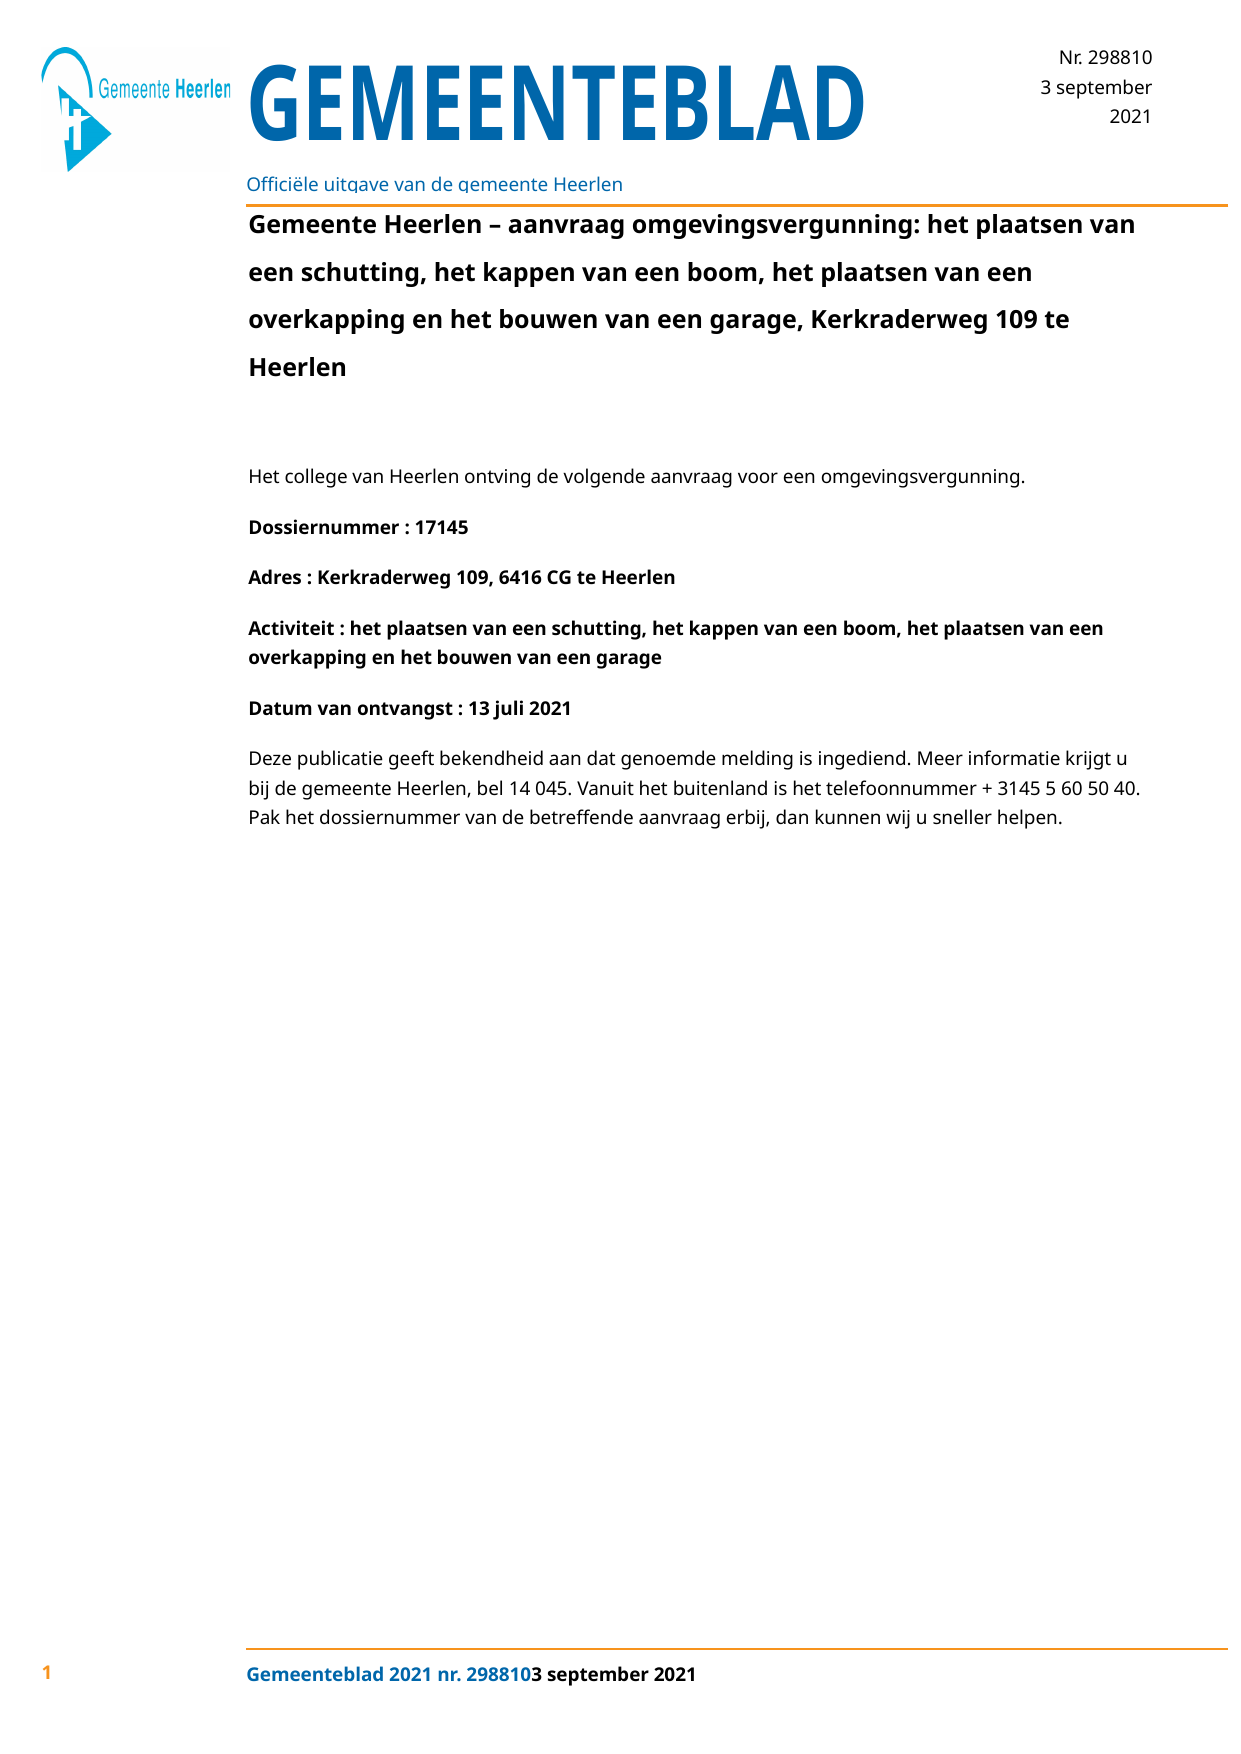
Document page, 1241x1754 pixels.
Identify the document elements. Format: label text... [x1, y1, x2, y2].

picture [41, 47, 231, 172]
text Datum van ontvangst : 13 juli 2021 [248, 695, 1152, 721]
text Activiteit : het plaatsen van een schutting, het kappen van een boom, het plaatsen van een overkapping en het bouwen van een garage [248, 615, 1152, 670]
text Dossiernummer : 17145 [248, 514, 1152, 540]
picture [41, 47, 59, 70]
text Gemeente Heerlen – aanvraag omgevingsvergunning: het plaatsen van een schutting, het kappen van een boom, het plaatsen van een overkapping en het bouwen van een garage, Kerkraderweg 109 te Heerlen [248, 207, 1152, 384]
text Het college van Heerlen ontving de volgende aanvraag voor een omgevingsvergunning. [248, 463, 1152, 489]
text Deze publicatie geeft bekendheid aan dat genoemde melding is ingediend. Meer informatie krijgt u bij de gemeente Heerlen, bel 14 045. Vanuit het buitenland is het telefoonnummer + 3145 5 60 50 40. Pak het dossiernummer van de betreffende aanvraag erbij, dan kunnen wij u sneller helpen. [248, 745, 1152, 830]
text Adres : Kerkraderweg 109, 6416 CG te Heerlen [248, 564, 1152, 590]
